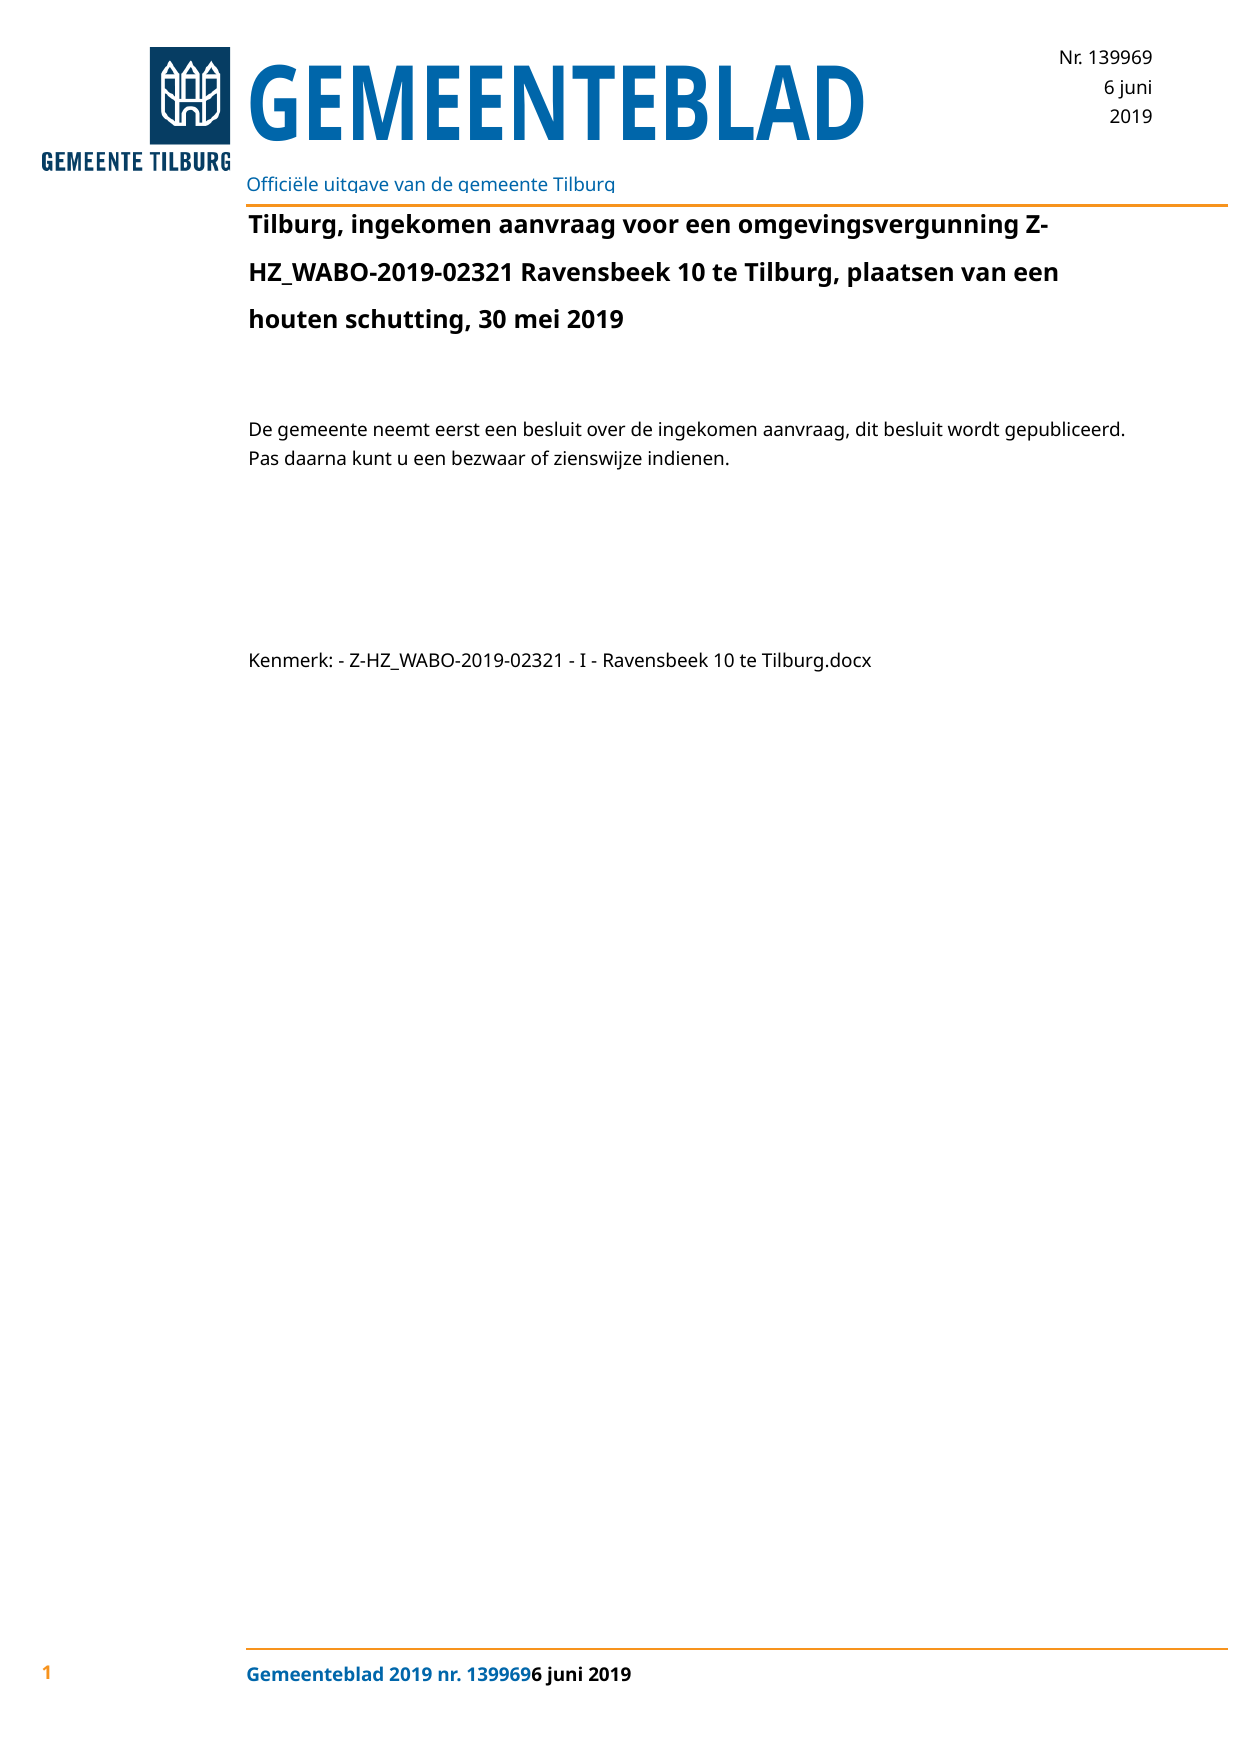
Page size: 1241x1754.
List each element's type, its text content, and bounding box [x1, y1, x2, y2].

text Kenmerk: - Z-HZ_WABO-2019-02321 - I - Ravensbeek 10 te Tilburg.docx [248, 647, 1152, 673]
picture [41, 47, 231, 172]
text Tilburg, ingekomen aanvraag voor een omgevingsvergunning Z-HZ_WABO-2019-02321 Ravensbeek 10 te Tilburg, plaatsen van een houten schutting, 30 mei 2019 [248, 207, 1152, 336]
text De gemeente neemt eerst een besluit over de ingekomen aanvraag, dit besluit wordt gepubliceerd. Pas daarna kunt u een bezwaar of zienswijze indienen. [248, 416, 1152, 471]
